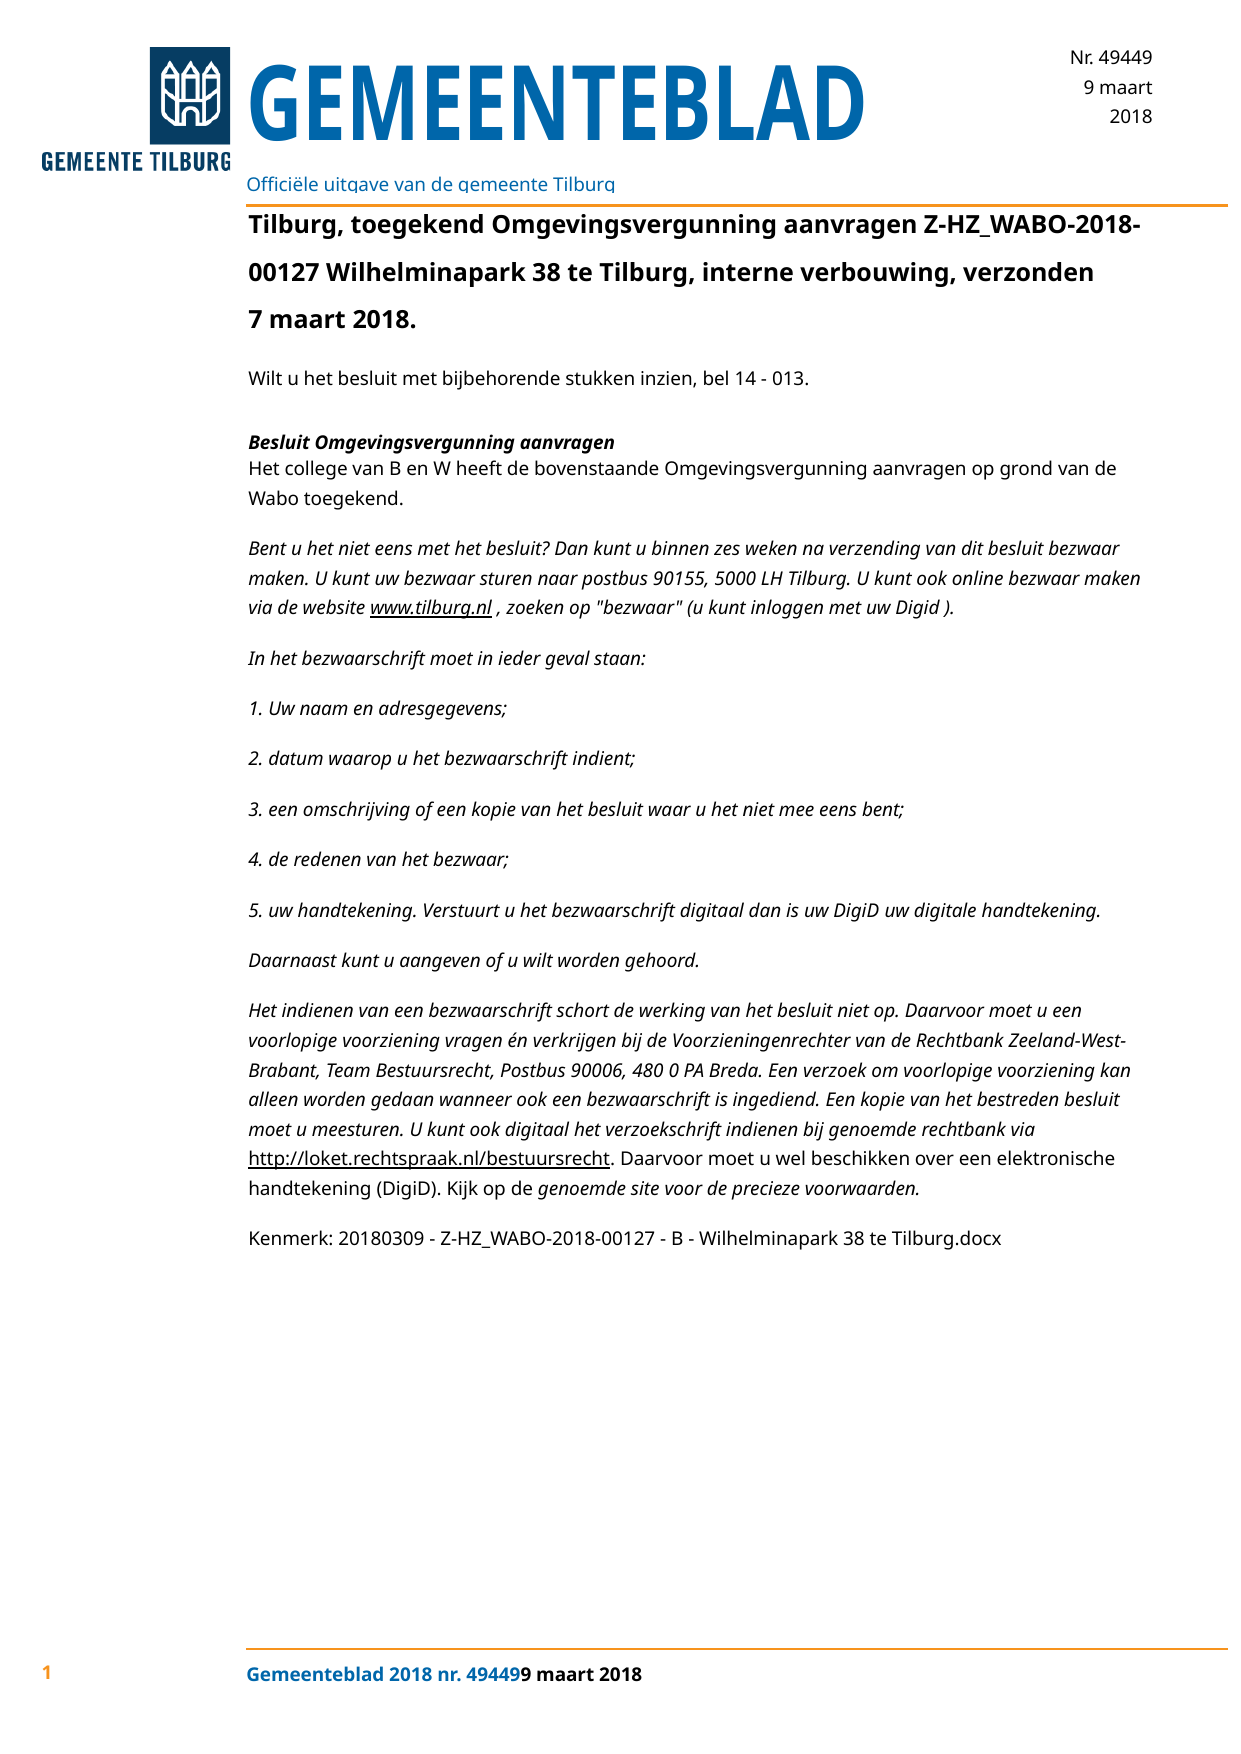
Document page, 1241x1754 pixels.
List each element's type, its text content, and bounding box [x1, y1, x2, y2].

text Het college van B en W heeft de bovenstaande Omgevingsvergunning aanvragen op grond van de Wabo toegekend. [248, 455, 1152, 511]
text In het bezwaarschrift moet in ieder geval staan: [248, 645, 1152, 671]
text 3. een omschrijving of een kopie van het besluit waar u het niet mee eens bent; [248, 796, 1152, 822]
text 1. Uw naam en adresgegevens; [248, 695, 1152, 721]
text Besluit Omgevingsvergunning aanvragen [248, 429, 1152, 455]
text 5. uw handtekening. Verstuurt u het bezwaarschrift digitaal dan is uw DigiD uw digitale handtekening. [248, 897, 1152, 923]
text Tilburg, toegekend Omgevingsvergunning aanvragen Z-HZ_WABO-2018-00127 Wilhelminapark 38 te Tilburg, interne verbouwing, verzonden 7 maart 2018. [248, 207, 1152, 336]
text Kenmerk: 20180309 - Z-HZ_WABO-2018-00127 - B - Wilhelminapark 38 te Tilburg.docx [248, 1226, 1152, 1251]
text Bent u het niet eens met het besluit? Dan kunt u binnen zes weken na verzending van dit besluit bezwaar maken. U kunt uw bezwaar sturen naar postbus 90155, 5000 LH Tilburg. U kunt ook online bezwaar maken via de website www.tilburg.nl , zoeken op "bezwaar" (u kunt inloggen met uw Digid ). [248, 535, 1152, 620]
text Daarnaast kunt u aangeven of u wilt worden gehoord. [248, 947, 1152, 973]
text Het indienen van een bezwaarschrift schort de werking van het besluit niet op. Daarvoor moet u een voorlopige voorziening vragen én verkrijgen bij de Voorzieningenrechter van de Rechtbank Zeeland-West-Brabant, Team Bestuursrecht, Postbus 90006, 480 0 PA Breda. Een verzoek om voorlopige voorziening kan alleen worden gedaan wanneer ook een bezwaarschrift is ingediend. Een kopie van het bestreden besluit moet u meesturen. U kunt ook digitaal het verzoekschrift indienen bij genoemde rechtbank via http://loket.rechtspraak.nl/bestuursrecht. Daarvoor moet u wel beschikken over een elektronische handtekening (DigiD). Kijk op de genoemde site voor de precieze voorwaarden. [248, 998, 1152, 1201]
picture [41, 47, 231, 172]
text 2. datum waarop u het bezwaarschrift indient; [248, 746, 1152, 771]
text 4. de redenen van het bezwaar; [248, 846, 1152, 872]
text Wilt u het besluit met bijbehorende stukken inzien, bel 14 - 013. [248, 366, 1152, 391]
